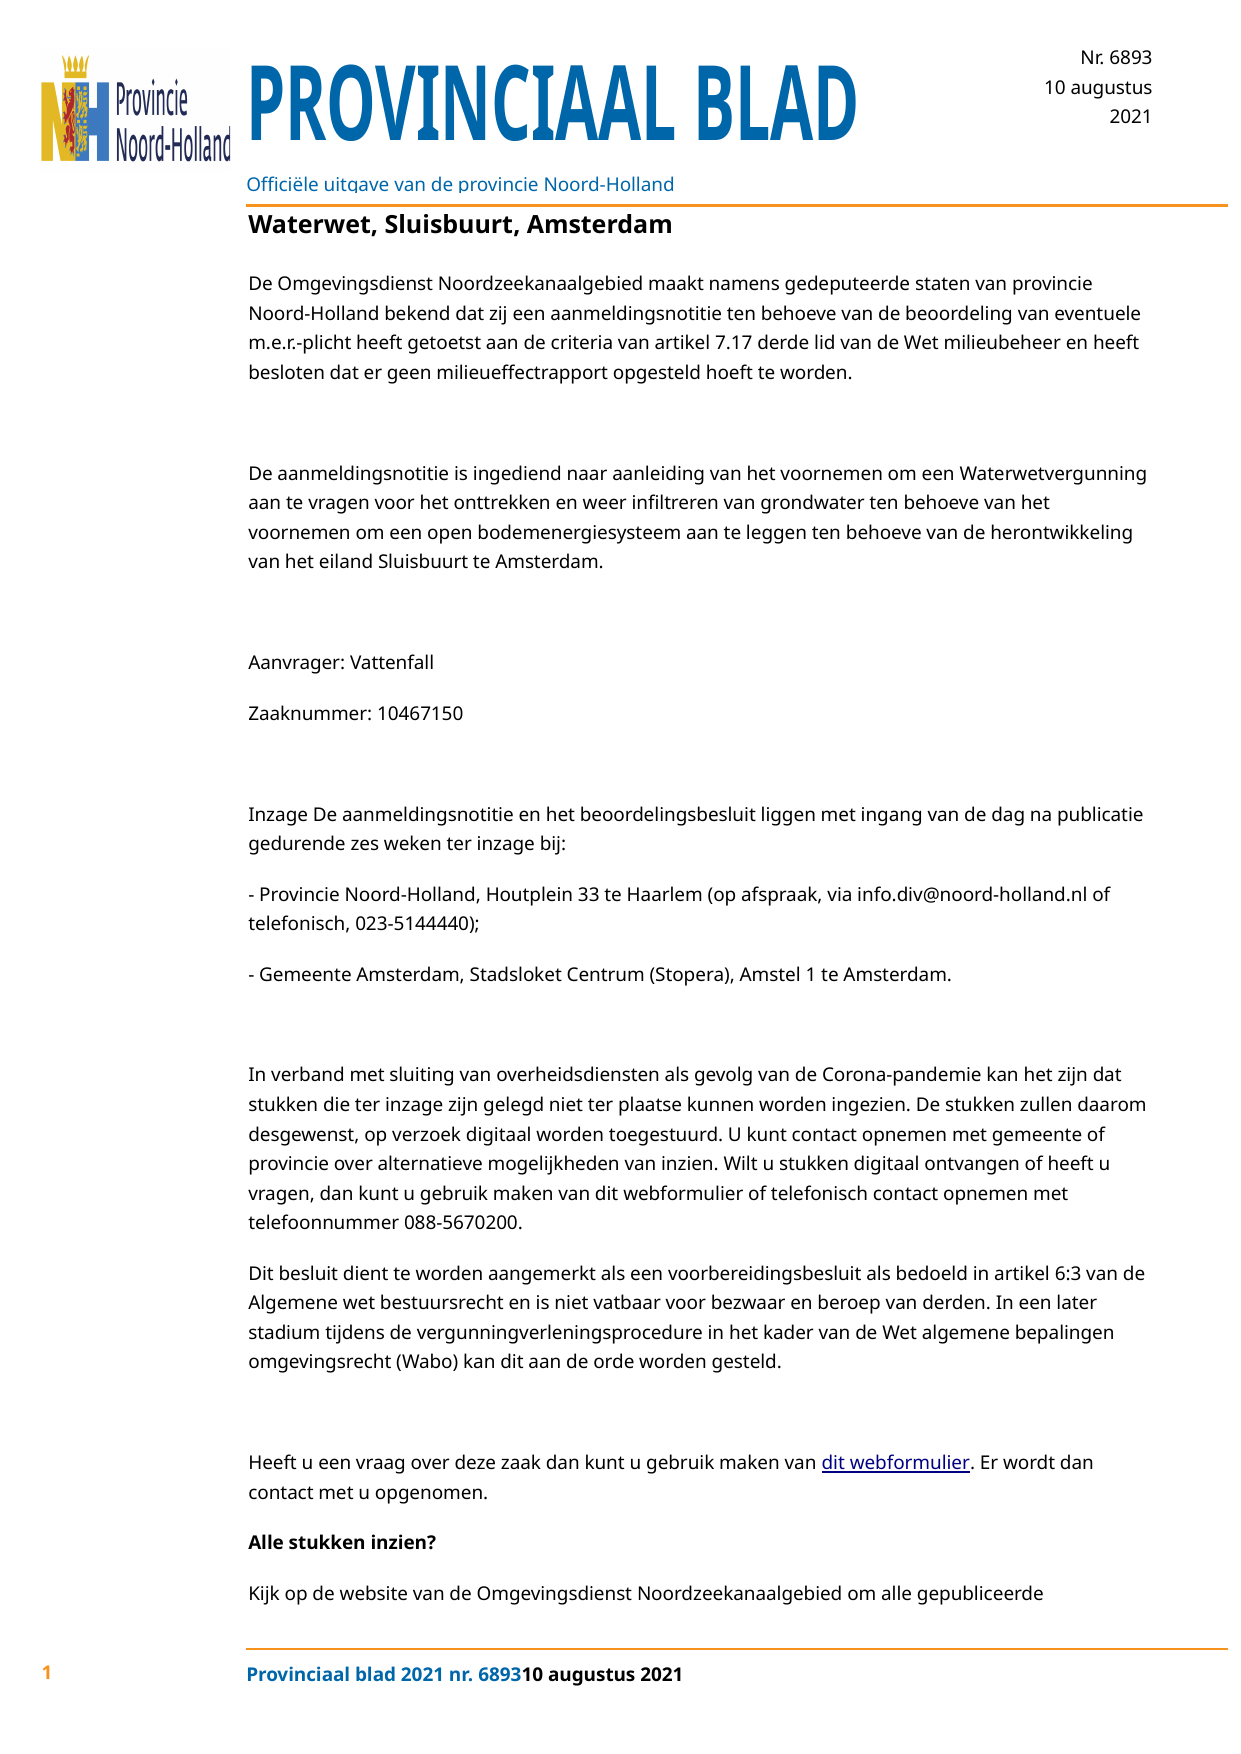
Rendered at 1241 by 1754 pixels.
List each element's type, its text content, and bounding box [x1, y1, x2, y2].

picture [41, 47, 231, 172]
text De Omgevingsdienst Noordzeekanaalgebied maakt namens gedeputeerde staten van provincie Noord-Holland bekend dat zij een aanmeldingsnotitie ten behoeve van de beoordeling van eventuele m.e.r.-plicht heeft getoetst aan de criteria van artikel 7.17 derde lid van de Wet milieubeheer en heeft besloten dat er geen milieueffectrapport opgesteld hoeft te worden. [248, 270, 1152, 385]
text Heeft u een vraag over deze zaak dan kunt u gebruik maken van dit webformulier. Er wordt dan contact met u opgenomen. [248, 1449, 1152, 1505]
text Inzage De aanmeldingsnotitie en het beoordelingsbesluit liggen met ingang van de dag na publicatie gedurende zes weken ter inzage bij: [248, 801, 1152, 856]
text Zaaknummer: 10467150 [248, 700, 1152, 726]
text Waterwet, Sluisbuurt, Amsterdam [248, 207, 1152, 241]
text Aanvrager: Vattenfall [248, 649, 1152, 675]
text Dit besluit dient te worden aangemerkt als een voorbereidingsbesluit als bedoeld in artikel 6:3 van de Algemene wet bestuursrecht en is niet vatbaar voor bezwaar en beroep van derden. In een later stadium tijdens de vergunningverleningsprocedure in het kader van de Wet algemene bepalingen omgevingsrecht (Wabo) kan dit aan de orde worden gesteld. [248, 1260, 1152, 1374]
text - Gemeente Amsterdam, Stadsloket Centrum (Stopera), Amstel 1 te Amsterdam. [248, 961, 1152, 986]
text Kijk op de website van de Omgevingsdienst Noordzeekanaalgebied om alle gepubliceerde [248, 1580, 1152, 1606]
text In verband met sluiting van overheidsdiensten als gevolg van de Corona-pandemie kan het zijn dat stukken die ter inzage zijn gelegd niet ter plaatse kunnen worden ingezien. De stukken zullen daarom desgewenst, op verzoek digitaal worden toegestuurd. U kunt contact opnemen met gemeente of provincie over alternatieve mogelijkheden van inzien. Wilt u stukken digitaal ontvangen of heeft u vragen, dan kunt u gebruik maken van dit webformulier of telefonisch contact opnemen met telefoonnummer 088-5670200. [248, 1062, 1152, 1235]
text - Provincie Noord-Holland, Houtplein 33 te Haarlem (op afspraak, via info.div@noord-holland.nl of telefonisch, 023-5144440); [248, 881, 1152, 936]
text Alle stukken inzien? [248, 1529, 1152, 1555]
text De aanmeldingsnotitie is ingediend naar aanleiding van het voornemen om een Waterwetvergunning aan te vragen voor het onttrekken en weer infiltreren van grondwater ten behoeve van het voornemen om een open bodemenergiesysteem aan te leggen ten behoeve van de herontwikkeling van het eiland Sluisbuurt te Amsterdam. [248, 460, 1152, 574]
